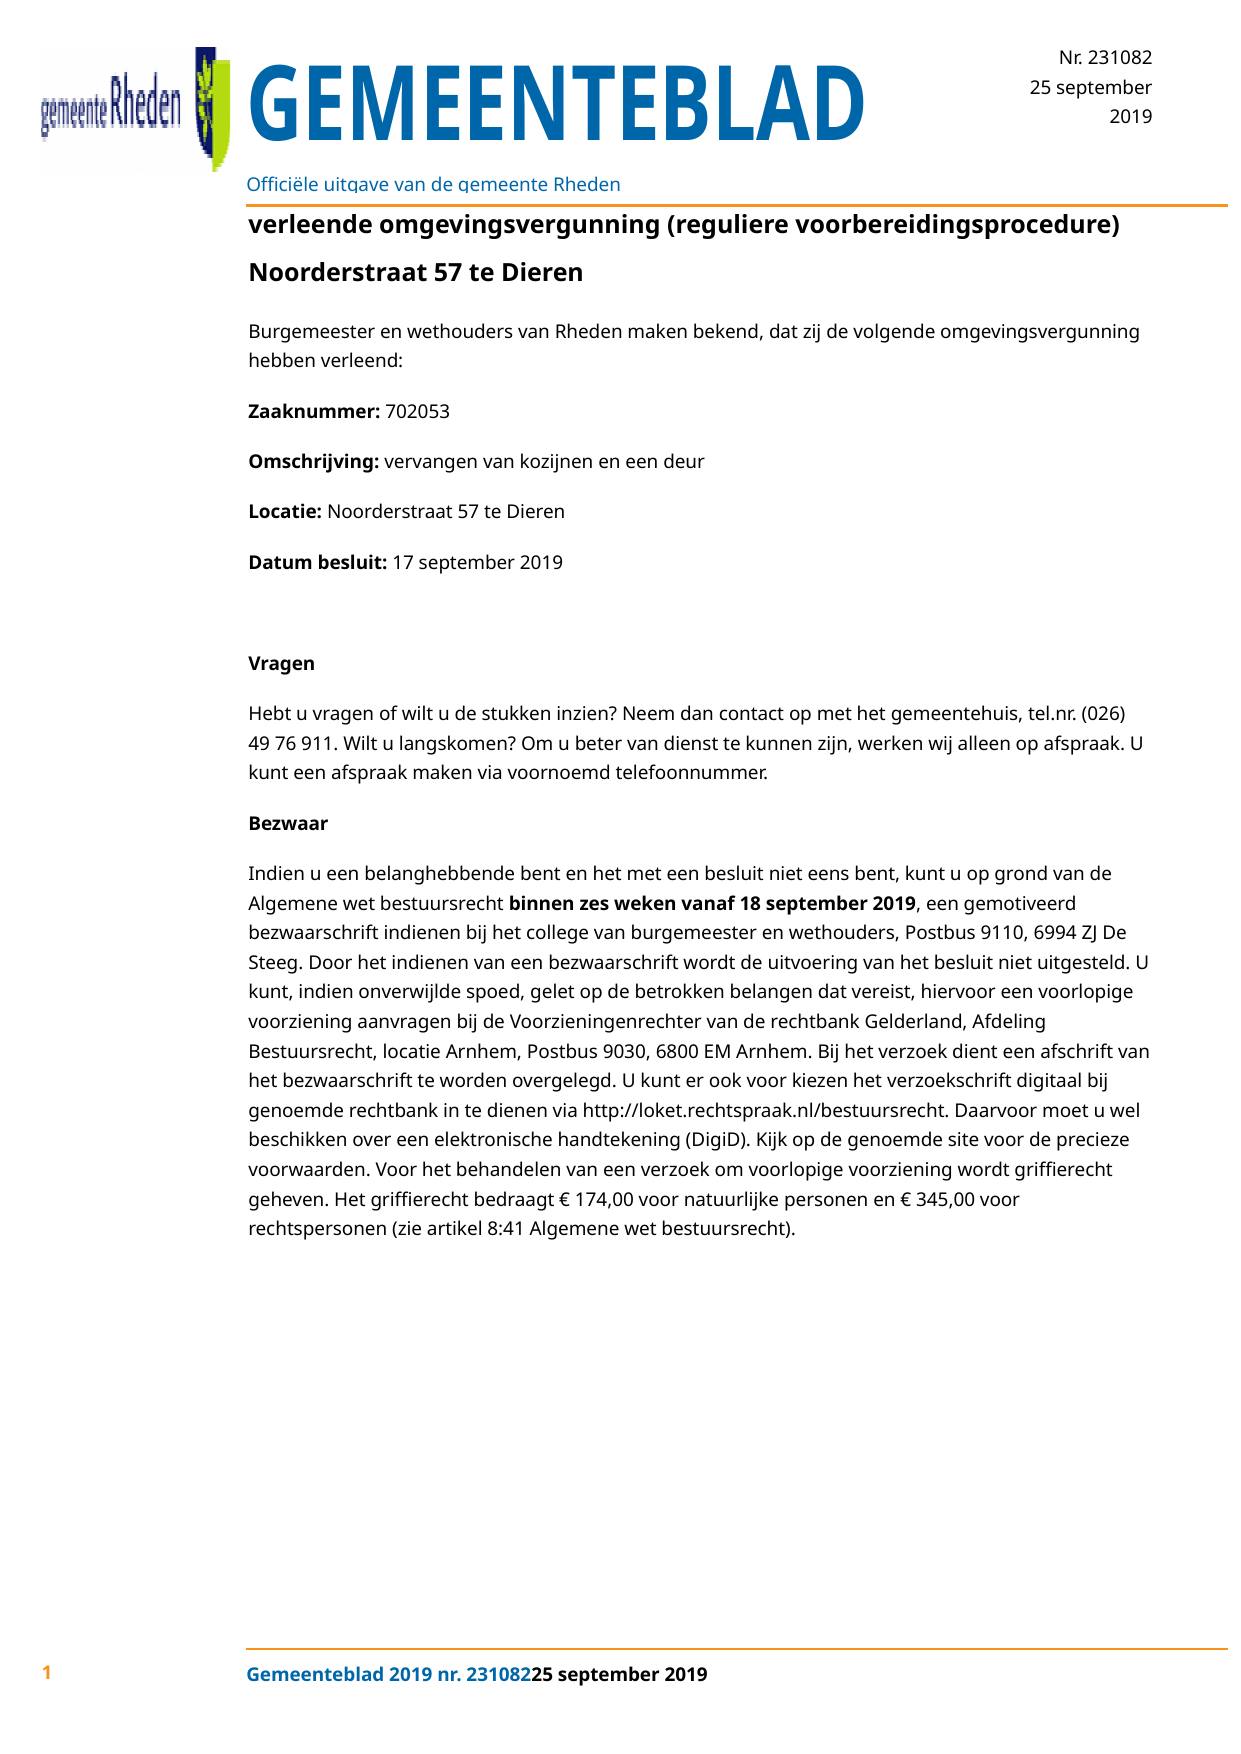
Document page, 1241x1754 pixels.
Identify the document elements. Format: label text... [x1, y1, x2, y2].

text Bezwaar [248, 810, 1152, 836]
text Indien u een belanghebbende bent en het met een besluit niet eens bent, kunt u op grond van de Algemene wet bestuursrecht binnen zes weken vanaf 18 september 2019, een gemotiveerd bezwaarschrift indienen bij het college van burgemeester en wethouders, Postbus 9110, 6994 ZJ De Steeg. Door het indienen van een bezwaarschrift wordt de uitvoering van het besluit niet uitgesteld. U kunt, indien onverwijlde spoed, gelet op de betrokken belangen dat vereist, hiervoor een voorlopige voorziening aanvragen bij de Voorzieningenrechter van de rechtbank Gelderland, Afdeling Bestuursrecht, locatie Arnhem, Postbus 9030, 6800 EM Arnhem. Bij het verzoek dient een afschrift van het bezwaarschrift te worden overgelegd. U kunt er ook voor kiezen het verzoekschrift digitaal bij genoemde rechtbank in te dienen via http://loket.rechtspraak.nl/bestuursrecht. Daarvoor moet u wel beschikken over een elektronische handtekening (DigiD). Kijk op de genoemde site voor de precieze voorwaarden. Voor het behandelen van een verzoek om voorlopige voorziening wordt griffierecht geheven. Het griffierecht bedraagt € 174,00 voor natuurlijke personen en € 345,00 voor rechtspersonen (zie artikel 8:41 Algemene wet bestuursrecht). [248, 860, 1152, 1241]
text Locatie: Noorderstraat 57 te Dieren [248, 499, 1152, 524]
text Hebt u vragen of wilt u de stukken inzien? Neem dan contact op met het gemeentehuis, tel.nr. (026) 49 76 911. Wilt u langskomen? Om u beter van dienst te kunnen zijn, werken wij alleen op afspraak. U kunt een afspraak maken via voornoemd telefoonnummer. [248, 700, 1152, 785]
text Omschrijving: vervangen van kozijnen en een deur [248, 448, 1152, 474]
picture [41, 47, 231, 172]
text verleende omgevingsvergunning (reguliere voorbereidingsprocedure) Noorderstraat 57 te Dieren [248, 207, 1152, 288]
text Datum besluit: 17 september 2019 [248, 549, 1152, 575]
text Vragen [248, 650, 1152, 676]
text Burgemeester en wethouders van Rheden maken bekend, dat zij de volgende omgevingsvergunning hebben verleend: [248, 318, 1152, 373]
text Zaaknummer: 702053 [248, 398, 1152, 424]
